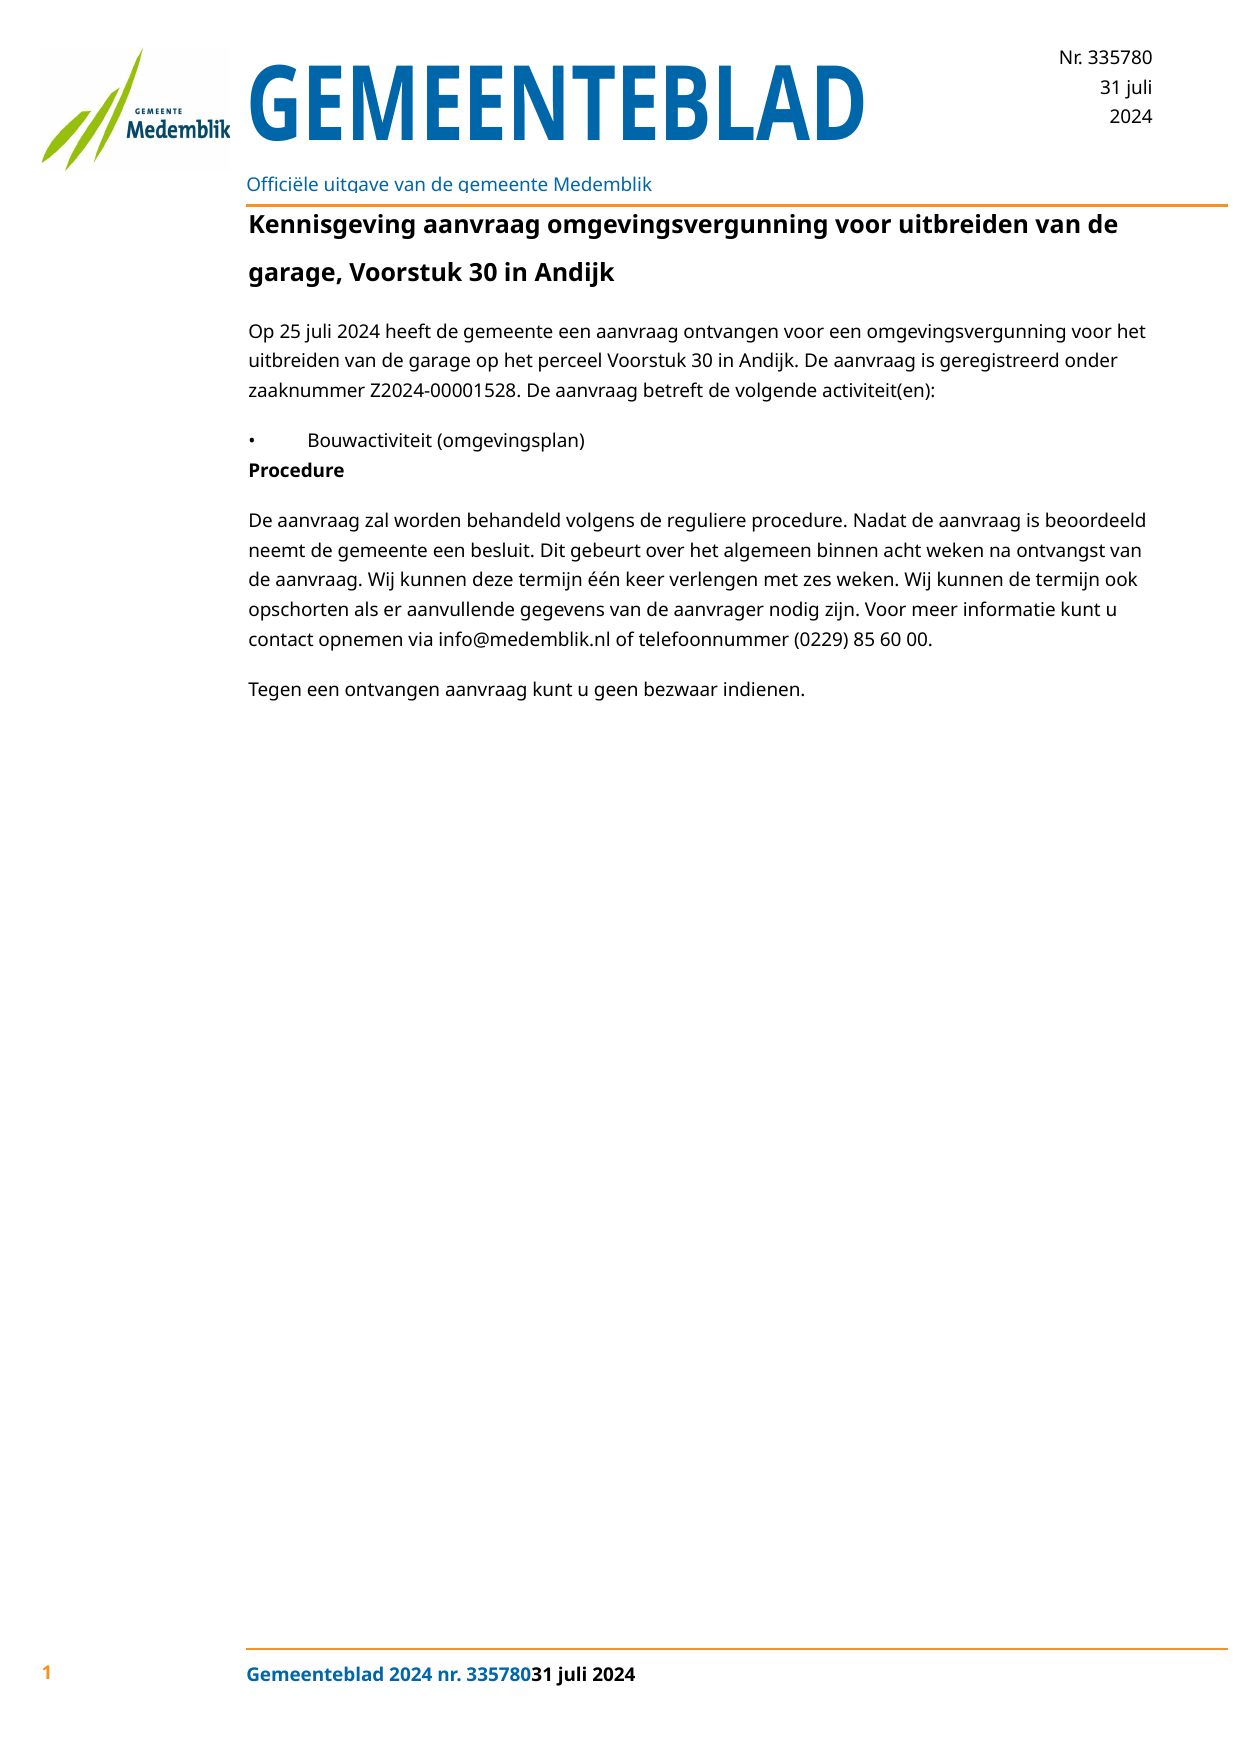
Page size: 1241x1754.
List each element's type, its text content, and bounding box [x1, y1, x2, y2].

text Procedure [248, 457, 1152, 483]
text De aanvraag zal worden behandeld volgens de reguliere procedure. Nadat de aanvraag is beoordeeld neemt de gemeente een besluit. Dit gebeurt over het algemeen binnen acht weken na ontvangst van de aanvraag. Wij kunnen deze termijn één keer verlengen met zes weken. Wij kunnen de termijn ook opschorten als er aanvullende gegevens van de aanvrager nodig zijn. Voor meer informatie kunt u contact opnemen via info@medemblik.nl of telefoonnummer (0229) 85 60 00. [248, 507, 1152, 652]
text Tegen een ontvangen aanvraag kunt u geen bezwaar indienen. [248, 676, 1152, 702]
text Kennisgeving aanvraag omgevingsvergunning voor uitbreiden van de garage, Voorstuk 30 in Andijk [248, 207, 1152, 288]
picture [41, 47, 231, 172]
list Bouwactiviteit (omgevingsplan) [248, 427, 1152, 453]
text Op 25 juli 2024 heeft de gemeente een aanvraag ontvangen voor een omgevingsvergunning voor het uitbreiden van de garage op het perceel Voorstuk 30 in Andijk. De aanvraag is geregistreerd onder zaaknummer Z2024-00001528. De aanvraag betreft de volgende activiteit(en): [248, 318, 1152, 403]
